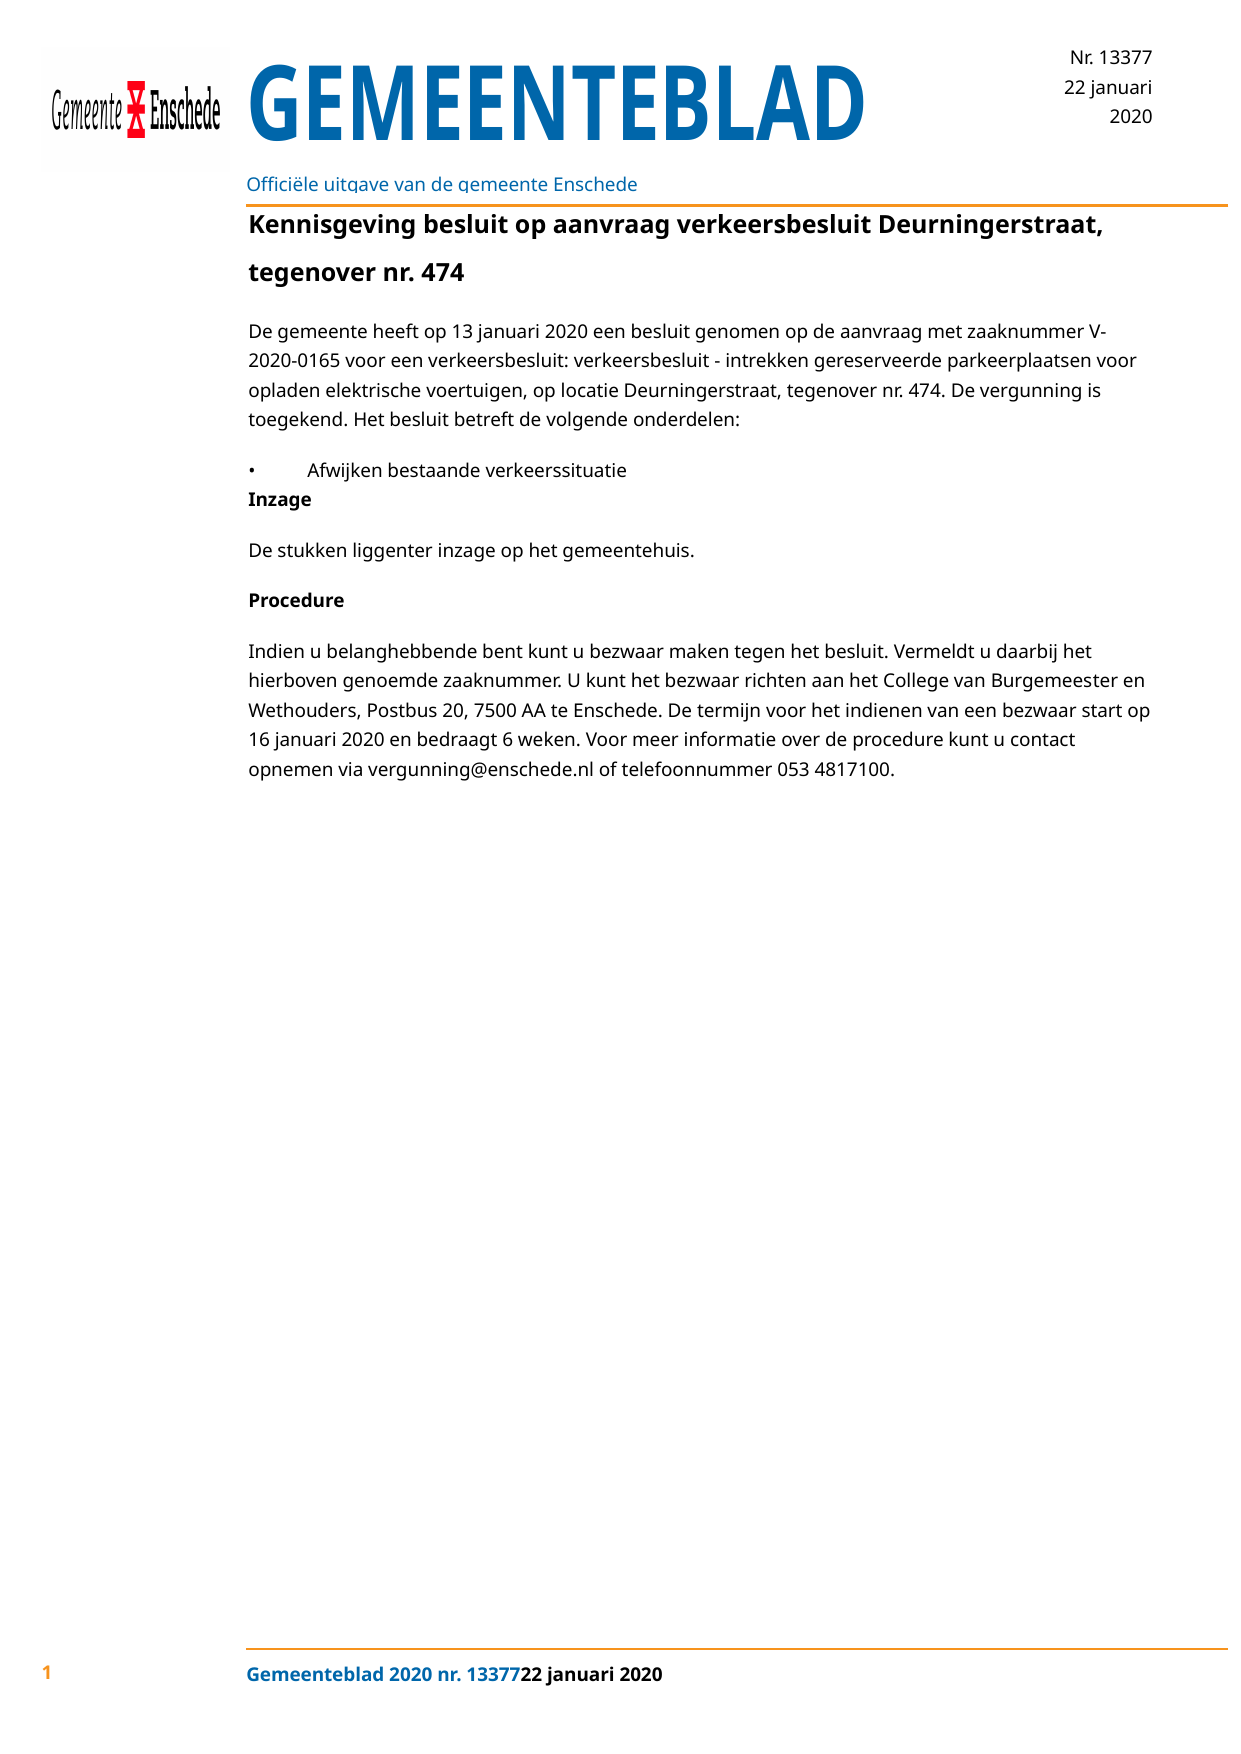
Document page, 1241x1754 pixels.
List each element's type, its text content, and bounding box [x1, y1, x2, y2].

text Procedure [248, 587, 1152, 613]
list Afwijken bestaande verkeerssituatie [248, 457, 1152, 483]
picture [41, 47, 231, 172]
text De gemeente heeft op 13 januari 2020 een besluit genomen op de aanvraag met zaaknummer V-2020-0165 voor een verkeersbesluit: verkeersbesluit - intrekken gereserveerde parkeerplaatsen voor opladen elektrische voertuigen, op locatie Deurningerstraat, tegenover nr. 474. De vergunning is toegekend. Het besluit betreft de volgende onderdelen: [248, 318, 1152, 432]
text Indien u belanghebbende bent kunt u bezwaar maken tegen het besluit. Vermeldt u daarbij het hierboven genoemde zaaknummer. U kunt het bezwaar richten aan het College van Burgemees­ter en Wethouders, Postbus 20, 7500 AA te Enschede. De termijn voor het indienen van een bezwaar start op 16 januari 2020 en bedraagt 6 weken. Voor meer informatie over de procedure kunt u contact opnemen via vergunning@enschede.nl of telefoonnummer 053 4817100. [248, 638, 1152, 782]
text Inzage [248, 487, 1152, 512]
text Kennisgeving besluit op aanvraag verkeersbesluit Deurningerstraat, tegenover nr. 474 [248, 207, 1152, 288]
text De stukken liggenter inzage op het gemeentehuis. [248, 537, 1152, 563]
